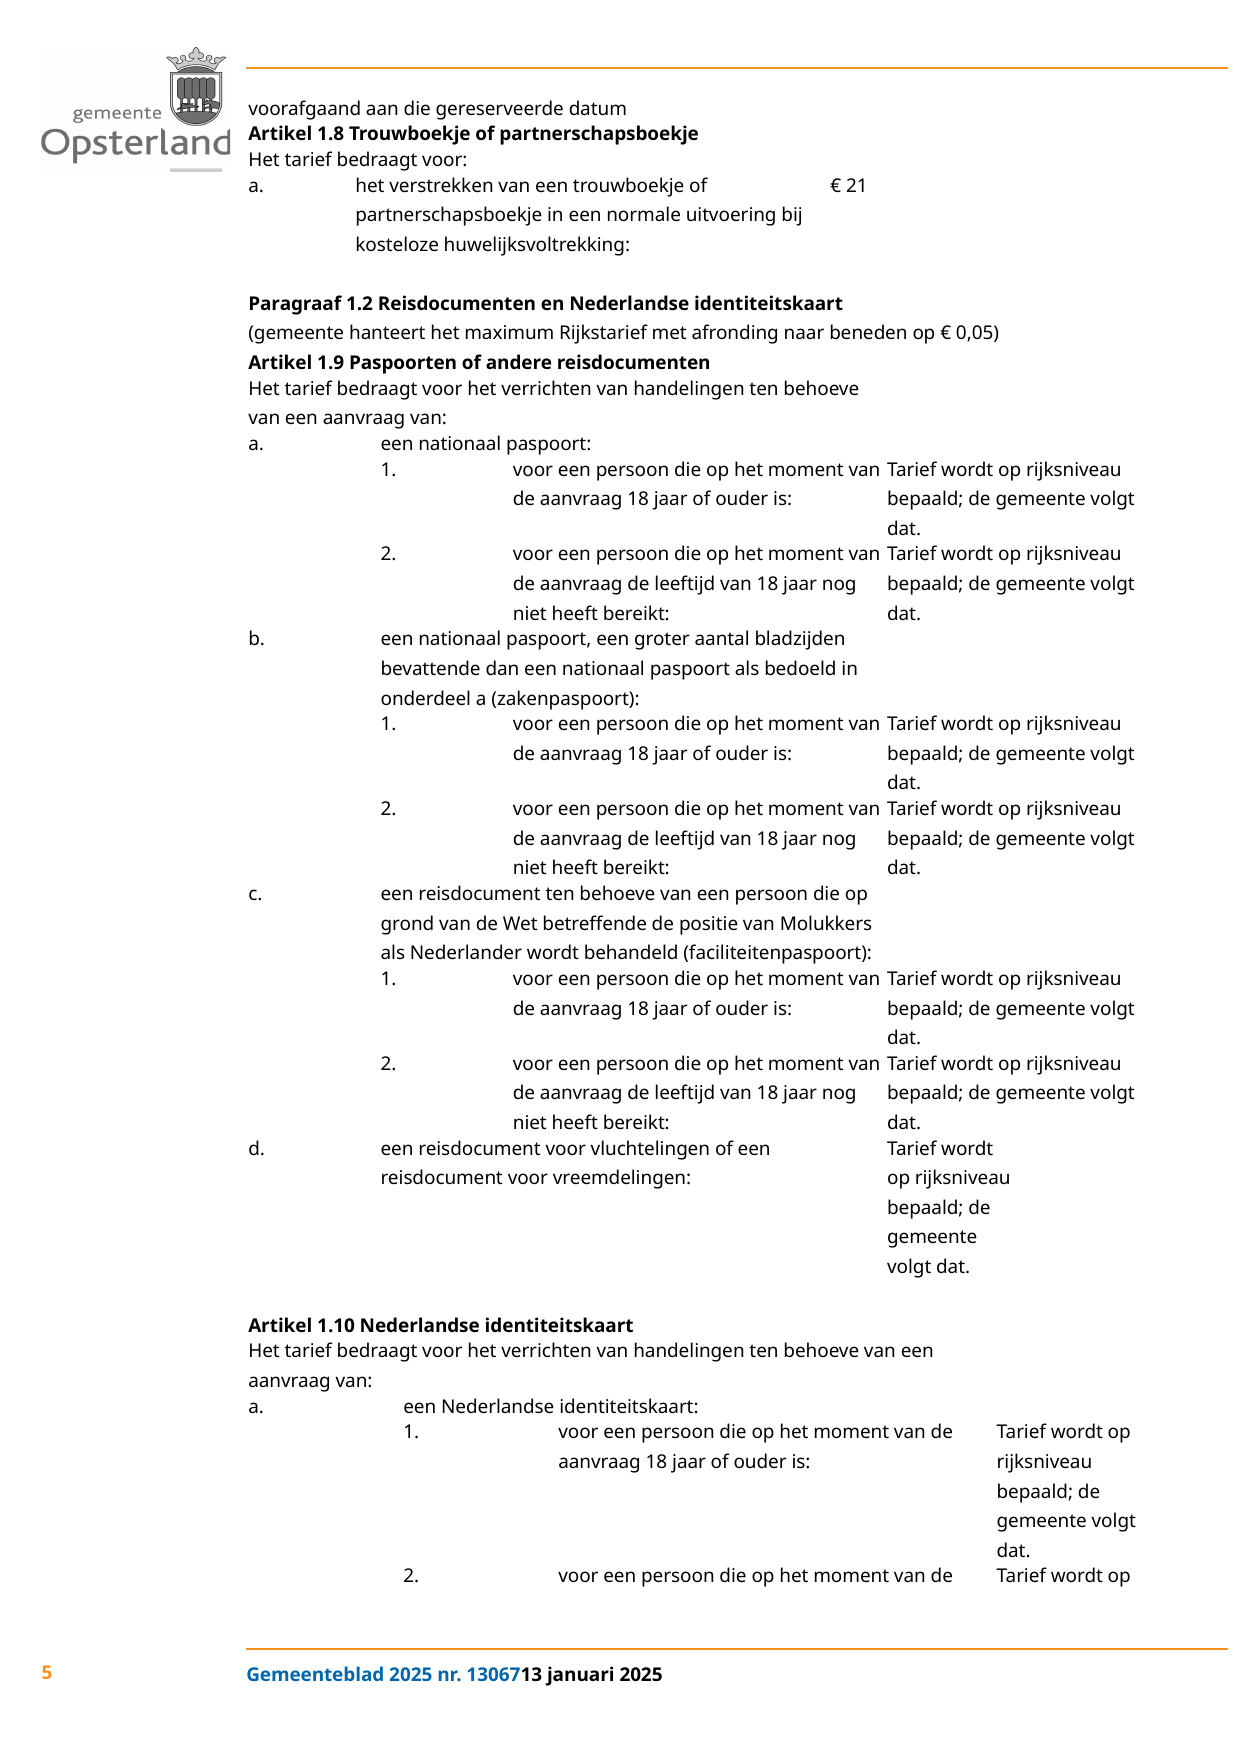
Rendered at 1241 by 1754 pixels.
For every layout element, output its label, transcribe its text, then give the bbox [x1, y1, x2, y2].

table_cell b. [248, 626, 380, 710]
table_cell een Nederlandse identiteitskaart: [403, 1393, 996, 1419]
table_header [996, 1312, 1152, 1338]
table_cell Tarief wordt op rijksniveau bepaald; de gemeente volgt dat. [887, 965, 1152, 1050]
table_cell [248, 965, 380, 1050]
text (gemeente hanteert het maximum Rijkstarief met afronding naar beneden op € 0,05) [248, 319, 1152, 345]
table_cell Tarief wordt op rijksniveau bepaald; de gemeente volgt dat. [996, 1419, 1152, 1563]
table_cell Tarief wordt op rijksniveau bepaald; de gemeente volgt dat. [887, 1050, 1152, 1135]
table_cell Het tarief bedraagt voor het verrichten van handelingen ten behoeve van een aanvraag van: [248, 1338, 996, 1393]
table_cell een reisdocument voor vluchtelingen of een reisdocument voor vreemdelingen: [380, 1135, 887, 1279]
table_cell 1. [380, 456, 513, 541]
table_cell [996, 1393, 1152, 1419]
table_cell Artikel 1.8 Trouwboekje of partnerschapsboekje [248, 121, 830, 146]
table_cell [830, 146, 1044, 172]
table_cell 2. [403, 1563, 558, 1588]
table_cell [248, 710, 380, 795]
table_cell [248, 795, 380, 880]
table_cell voor een persoon die op het moment van de aanvraag 18 jaar of ouder is: [558, 1419, 996, 1563]
table_cell [248, 456, 380, 541]
table_cell voorafgaand aan die gereserveerde datum [248, 95, 830, 121]
table_cell [830, 95, 1044, 121]
table_cell a. [248, 1393, 403, 1419]
table_cell d. [248, 1135, 380, 1279]
table_cell [887, 375, 1152, 430]
table_cell voor een persoon die op het moment van de aanvraag 18 jaar of ouder is: [513, 710, 887, 795]
table_header Artikel 1.9 Paspoorten of andere reisdocumenten [248, 349, 887, 375]
table_cell [887, 626, 1152, 710]
table_cell Tarief wordt op rijksniveau bepaald; de gemeente volgt dat. [887, 710, 1152, 795]
table_cell [248, 1050, 380, 1135]
table_cell het verstrekken van een trouwboekje of partnerschapsboekje in een normale uitvoering bij kosteloze huwelijksvoltrekking: [355, 172, 830, 257]
table_cell 2. [380, 795, 513, 880]
table_cell een nationaal paspoort: [380, 430, 887, 456]
table_header [887, 349, 1152, 375]
table_cell voor een persoon die op het moment van de aanvraag de leeftijd van 18 jaar nog niet heeft bereikt: [513, 541, 887, 626]
table_cell € 21 [830, 172, 1044, 257]
table_cell Tarief wordt op rijksniveau bepaald; de gemeente volgt dat. [887, 541, 1152, 626]
table_cell Tarief wordt op rijksniveau bepaald; de gemeente volgt dat. [887, 456, 1152, 541]
table_cell Het tarief bedraagt voor: [248, 146, 830, 172]
table_cell a. [248, 430, 380, 456]
table_cell [887, 430, 1152, 456]
table_cell [996, 1338, 1152, 1393]
table_cell [248, 1563, 403, 1588]
table_cell 1. [380, 710, 513, 795]
table_cell voor een persoon die op het moment van de aanvraag de leeftijd van 18 jaar nog niet heeft bereikt: [513, 1050, 887, 1135]
table_cell [887, 880, 1152, 965]
table_cell een reisdocument ten behoeve van een persoon die op grond van de Wet betreffende de positie van Molukkers als Nederlander wordt behandeld (faciliteitenpaspoort): [380, 880, 887, 965]
table_cell 2. [380, 541, 513, 626]
table_cell [248, 1419, 403, 1563]
table_cell 1. [403, 1419, 558, 1563]
picture [41, 47, 231, 172]
table_cell voor een persoon die op het moment van de aanvraag 18 jaar of ouder is: [513, 965, 887, 1050]
table_cell Het tarief bedraagt voor het verrichten van handelingen ten behoeve van een aanvraag van: [248, 375, 887, 430]
table_cell 1. [380, 965, 513, 1050]
table_cell [830, 121, 1044, 146]
table_cell voor een persoon die op het moment van de aanvraag 18 jaar of ouder is: [513, 456, 887, 541]
table_cell Tarief wordt op rijksniveau bepaald; de gemeente volgt dat. [887, 795, 1152, 880]
table_cell Tarief wordt op [996, 1563, 1152, 1588]
table_header Artikel 1.10 Nederlandse identiteitskaart [248, 1312, 996, 1338]
table_cell c. [248, 880, 380, 965]
table_cell 2. [380, 1050, 513, 1135]
table_cell een nationaal paspoort, een groter aantal bladzijden bevattende dan een nationaal paspoort als bedoeld in onderdeel a (zakenpaspoort): [380, 626, 887, 710]
table_cell [248, 541, 380, 626]
table_cell a. [248, 172, 355, 257]
table_cell Tarief wordt op rijksniveau bepaald; de gemeente volgt dat. [887, 1135, 1019, 1279]
table_cell voor een persoon die op het moment van de aanvraag de leeftijd van 18 jaar nog niet heeft bereikt: [513, 795, 887, 880]
text Paragraaf 1.2 Reisdocumenten en Nederlandse identiteitskaart [248, 290, 1152, 315]
table_cell voor een persoon die op het moment van de [558, 1563, 996, 1588]
